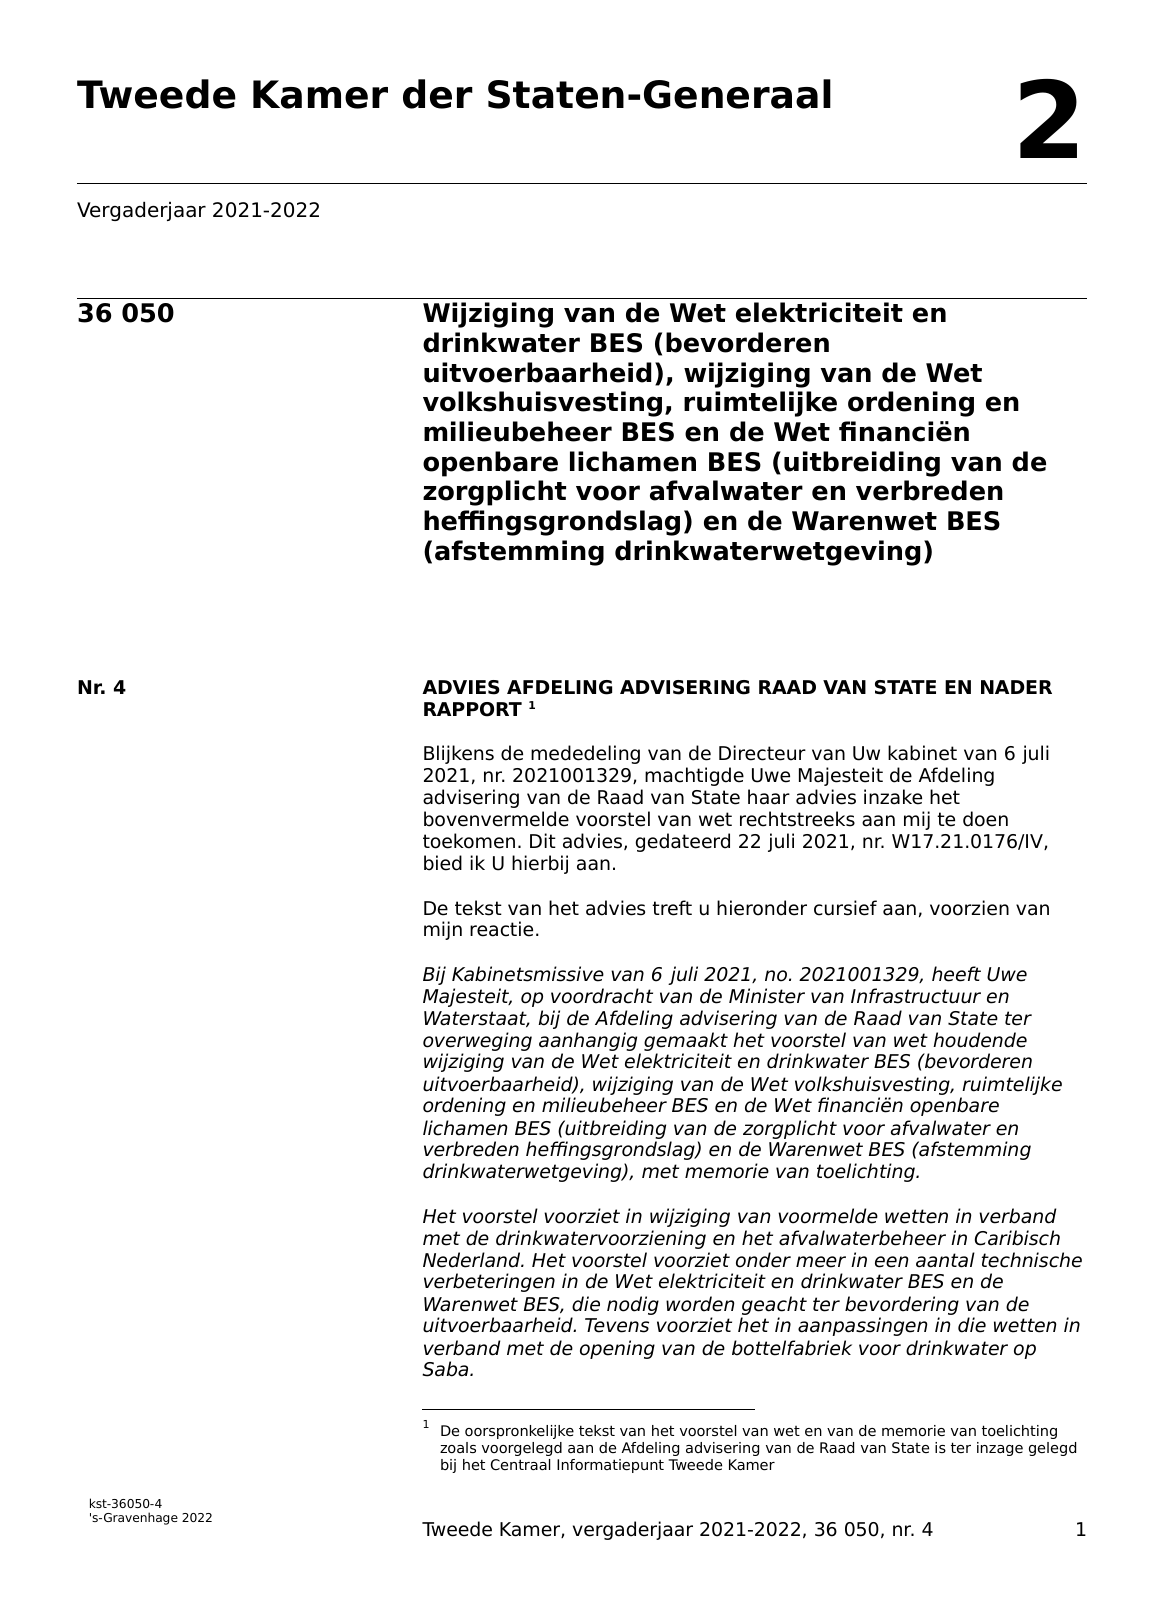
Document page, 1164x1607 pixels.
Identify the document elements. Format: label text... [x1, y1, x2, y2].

table_header 2 [886, 59, 1087, 183]
text 's-Gravenhage 2022 [88, 1511, 323, 1525]
table_cell Vergaderjaar 2021-2022 [77, 184, 1087, 298]
subtitle Nr. 4 ADVIES AFDELING ADVISERING RAAD VAN STATE EN NADER RAPPORT [77, 677, 1087, 721]
text Blijkens de mededeling van de Directeur van Uw kabinet van 6 juli 2021, nr. 2021001329, machtigde Uwe Majesteit de Afdeling advisering van de Raad van State haar advies inzake het bovenvermelde voorstel van wet rechtstreeks aan mij te doen toekomen. Dit advies, gedateerd 22 juli 2021, nr. W17.21.0176/IV, bied ik U hierbij aan. [422, 743, 1087, 875]
subtitle 36 050 Wijziging van de Wet elektriciteit en drinkwater BES (bevorderen uitvoerbaarheid), wijziging van de Wet volkshuisvesting, ruimtelijke ordening en milieubeheer BES en de Wet financiën openbare lichamen BES (uitbreiding van de zorgplicht voor afvalwater en verbreden heffingsgrondslag) en de Warenwet BES (afstemming drinkwaterwetgeving) [77, 299, 1087, 566]
text Bij Kabinetsmissive van 6 juli 2021, no. 2021001329, heeft Uwe Majesteit, op voordracht van de Minister van Infrastructuur en Waterstaat, bij de Afdeling advisering van de Raad van State ter overweging aanhangig gemaakt het voorstel van wet houdende wijziging van de Wet elektriciteit en drinkwater BES (bevorderen uitvoerbaarheid), wijziging van de Wet volkshuisvesting, ruimtelijke ordening en milieubeheer BES en de Wet financiën openbare lichamen BES (uitbreiding van de zorgplicht voor afvalwater en verbreden heffingsgrondslag) en de Warenwet BES (afstemming drinkwaterwetgeving), met memorie van toelichting. [422, 963, 1087, 1183]
text De tekst van het advies treft u hieronder cursief aan, voorzien van mijn reactie. [422, 897, 1087, 941]
text Het voorstel voorziet in wijziging van voormelde wetten in verband met de drinkwatervoorziening en het afvalwaterbeheer in Caribisch Nederland. Het voorstel voorziet onder meer in een aantal technische verbeteringen in de Wet elektriciteit en drinkwater BES en de Warenwet BES, die nodig worden geacht ter bevordering van de uitvoerbaarheid. Tevens voorziet het in aanpassingen in die wetten in verband met de opening van de bottelfabriek voor drinkwater op Saba. [422, 1206, 1087, 1381]
text kst-36050-4 [88, 1497, 323, 1511]
table_header Tweede Kamer der Staten-Generaal [77, 59, 886, 183]
text De oorspronkelijke tekst van het voorstel van wet en van de memorie van toelichting zoals voorgelegd aan de Afdeling advisering van de Raad van State is ter inzage gelegd bij het Centraal Informatiepunt Tweede Kamer [422, 1418, 1087, 1474]
